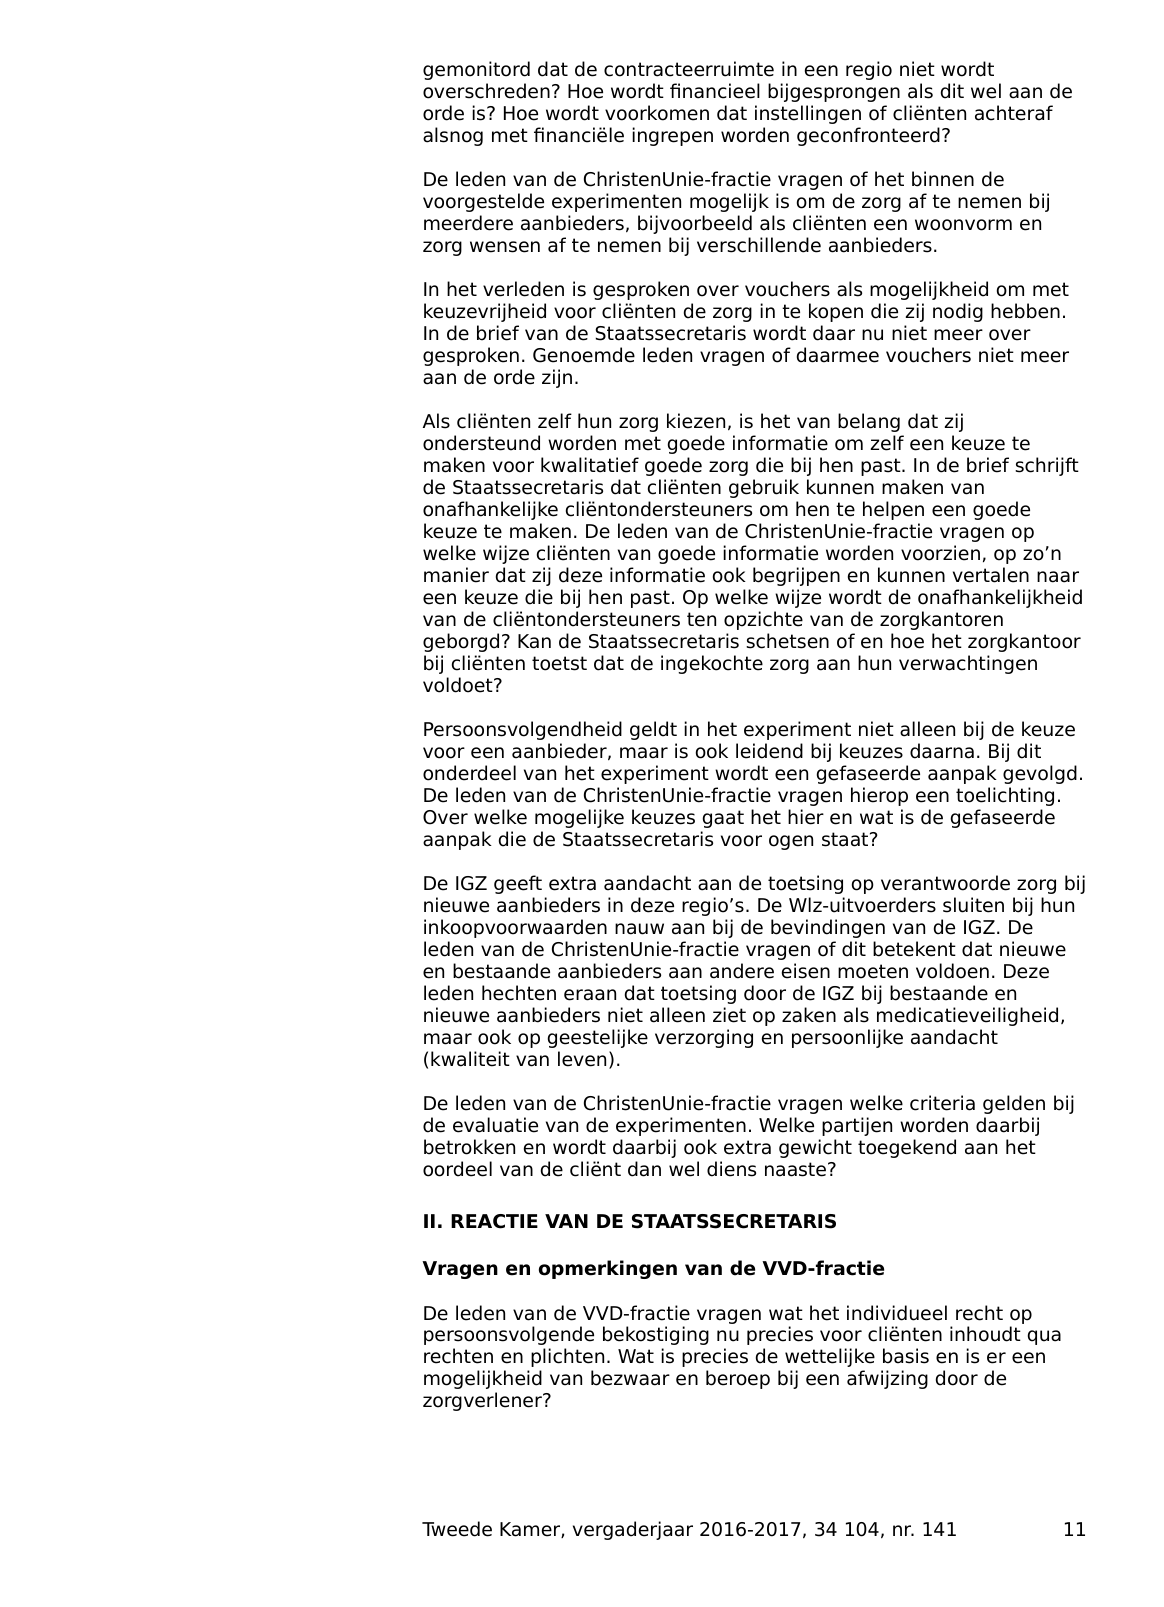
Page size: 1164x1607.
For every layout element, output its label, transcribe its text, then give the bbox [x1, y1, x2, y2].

text gemonitord dat de contracteerruimte in een regio niet wordt overschreden? Hoe wordt financieel bijgesprongen als dit wel aan de orde is? Hoe wordt voorkomen dat instellingen of cliënten achteraf alsnog met financiële ingrepen worden geconfronteerd? [422, 59, 1087, 147]
text De leden van de ChristenUnie-fractie vragen of het binnen de voorgestelde experimenten mogelijk is om de zorg af te nemen bij meerdere aanbieders, bijvoorbeeld als cliënten een woonvorm en zorg wensen af te nemen bij verschillende aanbieders. [422, 169, 1087, 257]
text De leden van de ChristenUnie-fractie vragen welke criteria gelden bij de evaluatie van de experimenten. Welke partijen worden daarbij betrokken en wordt daarbij ook extra gewicht toegekend aan het oordeel van de cliënt dan wel diens naaste? [422, 1093, 1087, 1181]
text De leden van de VVD-fractie vragen wat het individueel recht op persoonsvolgende bekostiging nu precies voor cliënten inhoudt qua rechten en plichten. Wat is precies de wettelijke basis en is er een mogelijkheid van bezwaar en beroep bij een afwijzing door de zorgverlener? [422, 1302, 1087, 1412]
subtitle II. REACTIE VAN DE STAATSSECRETARIS [422, 1211, 1087, 1233]
text Persoonsvolgendheid geldt in het experiment niet alleen bij de keuze voor een aanbieder, maar is ook leidend bij keuzes daarna. Bij dit onderdeel van het experiment wordt een gefaseerde aanpak gevolgd. De leden van de ChristenUnie-fractie vragen hierop een toelichting. Over welke mogelijke keuzes gaat het hier en wat is de gefaseerde aanpak die de Staatssecretaris voor ogen staat? [422, 719, 1087, 851]
text De IGZ geeft extra aandacht aan de toetsing op verantwoorde zorg bij nieuwe aanbieders in deze regio’s. De Wlz-uitvoerders sluiten bij hun inkoopvoorwaarden nauw aan bij de bevindingen van de IGZ. De leden van de ChristenUnie-fractie vragen of dit betekent dat nieuwe en bestaande aanbieders aan andere eisen moeten voldoen. Deze leden hechten eraan dat toetsing door de IGZ bij bestaande en nieuwe aanbieders niet alleen ziet op zaken als medicatieveiligheid, maar ook op geestelijke verzorging en persoonlijke aandacht (kwaliteit van leven). [422, 873, 1087, 1071]
text Als cliënten zelf hun zorg kiezen, is het van belang dat zij ondersteund worden met goede informatie om zelf een keuze te maken voor kwalitatief goede zorg die bij hen past. In de brief schrijft de Staatssecretaris dat cliënten gebruik kunnen maken van onafhankelijke cliëntondersteuners om hen te helpen een goede keuze te maken. De leden van de ChristenUnie-fractie vragen op welke wijze cliënten van goede informatie worden voorzien, op zo’n manier dat zij deze informatie ook begrijpen en kunnen vertalen naar een keuze die bij hen past. Op welke wijze wordt de onafhankelijkheid van de cliëntondersteuners ten opzichte van de zorgkantoren geborgd? Kan de Staatssecretaris schetsen of en hoe het zorgkantoor bij cliënten toetst dat de ingekochte zorg aan hun verwachtingen voldoet? [422, 411, 1087, 697]
subtitle Vragen en opmerkingen van de VVD-fractie [422, 1258, 1087, 1280]
text In het verleden is gesproken over vouchers als mogelijkheid om met keuzevrijheid voor cliënten de zorg in te kopen die zij nodig hebben. In de brief van de Staatssecretaris wordt daar nu niet meer over gesproken. Genoemde leden vragen of daarmee vouchers niet meer aan de orde zijn. [422, 279, 1087, 389]
